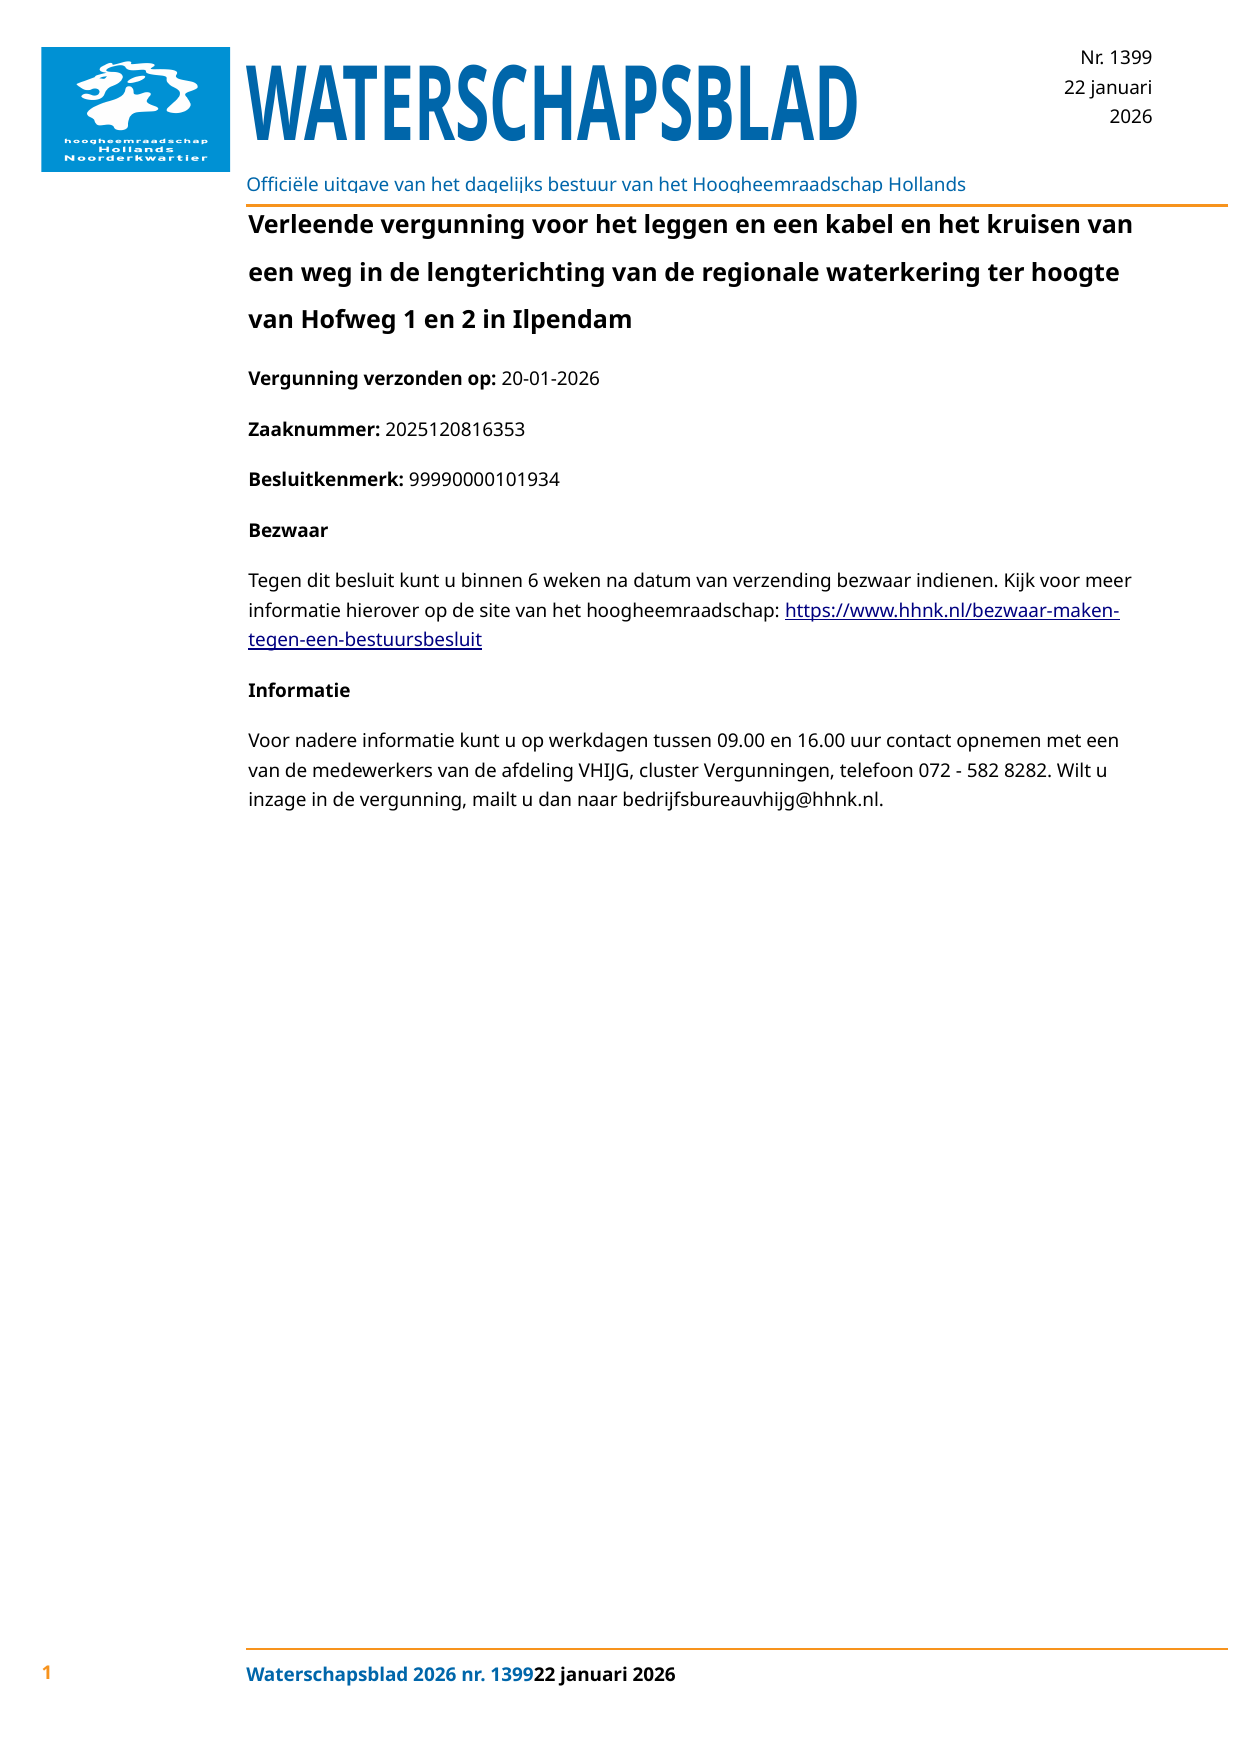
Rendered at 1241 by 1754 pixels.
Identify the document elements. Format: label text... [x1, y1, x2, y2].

picture [88, 87, 157, 130]
text Zaaknummer: 2025120816353 [248, 416, 1152, 442]
text Besluitkenmerk: 99990000101934 [248, 466, 1152, 492]
text Informatie [248, 677, 1152, 702]
picture [129, 76, 144, 82]
picture [78, 64, 122, 99]
text Voor nadere informatie kunt u op werkdagen tussen 09.00 en 16.00 uur contact opnemen met een van de medewerkers van de afdeling VHIJG, cluster Vergunningen, telefoon 072 - 582 8282. Wilt u inzage in de vergunning, mailt u dan naar bedrijfsbureauvhijg@hhnk.nl. [248, 727, 1152, 812]
text Vergunning verzonden op: 20-01-2026 [248, 366, 1152, 391]
picture [118, 62, 197, 112]
text Bezwaar [248, 517, 1152, 542]
text Verleende vergunning voor het leggen en een kabel en het kruisen van een weg in de lengterichting van de regionale waterkering ter hoogte van Hofweg 1 en 2 in Ilpendam [248, 207, 1152, 336]
text Tegen dit besluit kunt u binnen 6 weken na datum van verzending bezwaar indienen. Kijk voor meer informatie hierover op de site van het hoogheemraadschap: https://www.hhnk.nl/bezwaar-maken-tegen-een-bestuursbesluit [248, 567, 1152, 652]
